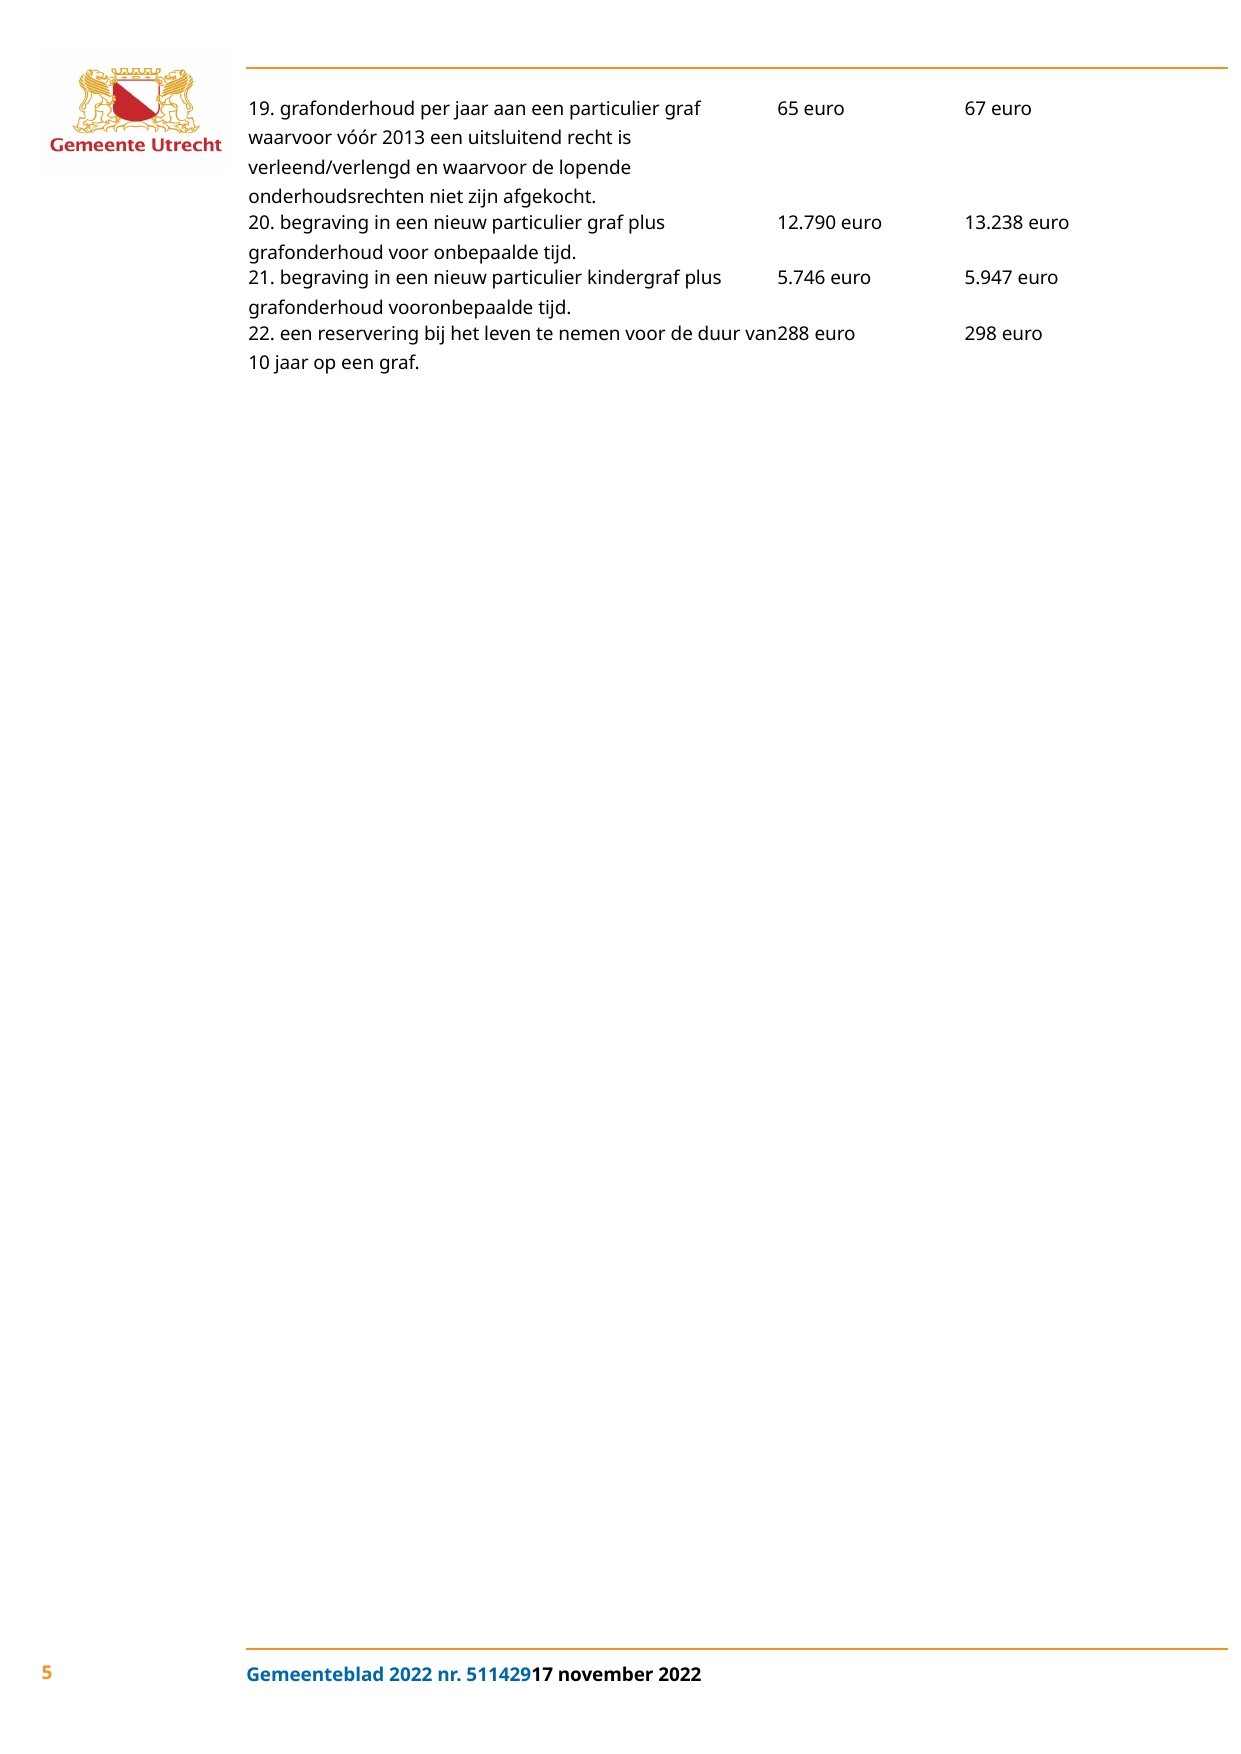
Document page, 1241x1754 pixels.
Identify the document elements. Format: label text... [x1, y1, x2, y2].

table_cell 5.947 euro [964, 265, 1152, 320]
table_cell 67 euro [964, 95, 1152, 209]
table_cell 13.238 euro [964, 209, 1152, 264]
table_cell 288 euro [777, 320, 964, 375]
table_cell 19. grafonderhoud per jaar aan een particulier graf waarvoor vóór 2013 een uitsluitend recht is verleend/verlengd en waarvoor de lopende onderhoudsrechten niet zijn afgekocht. [248, 95, 777, 209]
table_cell 20. begraving in een nieuw particulier graf plus grafonderhoud voor onbepaalde tijd. [248, 209, 777, 264]
table_cell 5.746 euro [777, 265, 964, 320]
table_cell 65 euro [777, 95, 964, 209]
table_cell 21. begraving in een nieuw particulier kindergraf plus grafonderhoud vooronbepaalde tijd. [248, 265, 777, 320]
table_cell 12.790 euro [777, 209, 964, 264]
table_cell 22. een reservering bij het leven te nemen voor de duur van 10 jaar op een graf. [248, 320, 777, 375]
picture [41, 47, 231, 172]
table_cell 298 euro [964, 320, 1152, 375]
